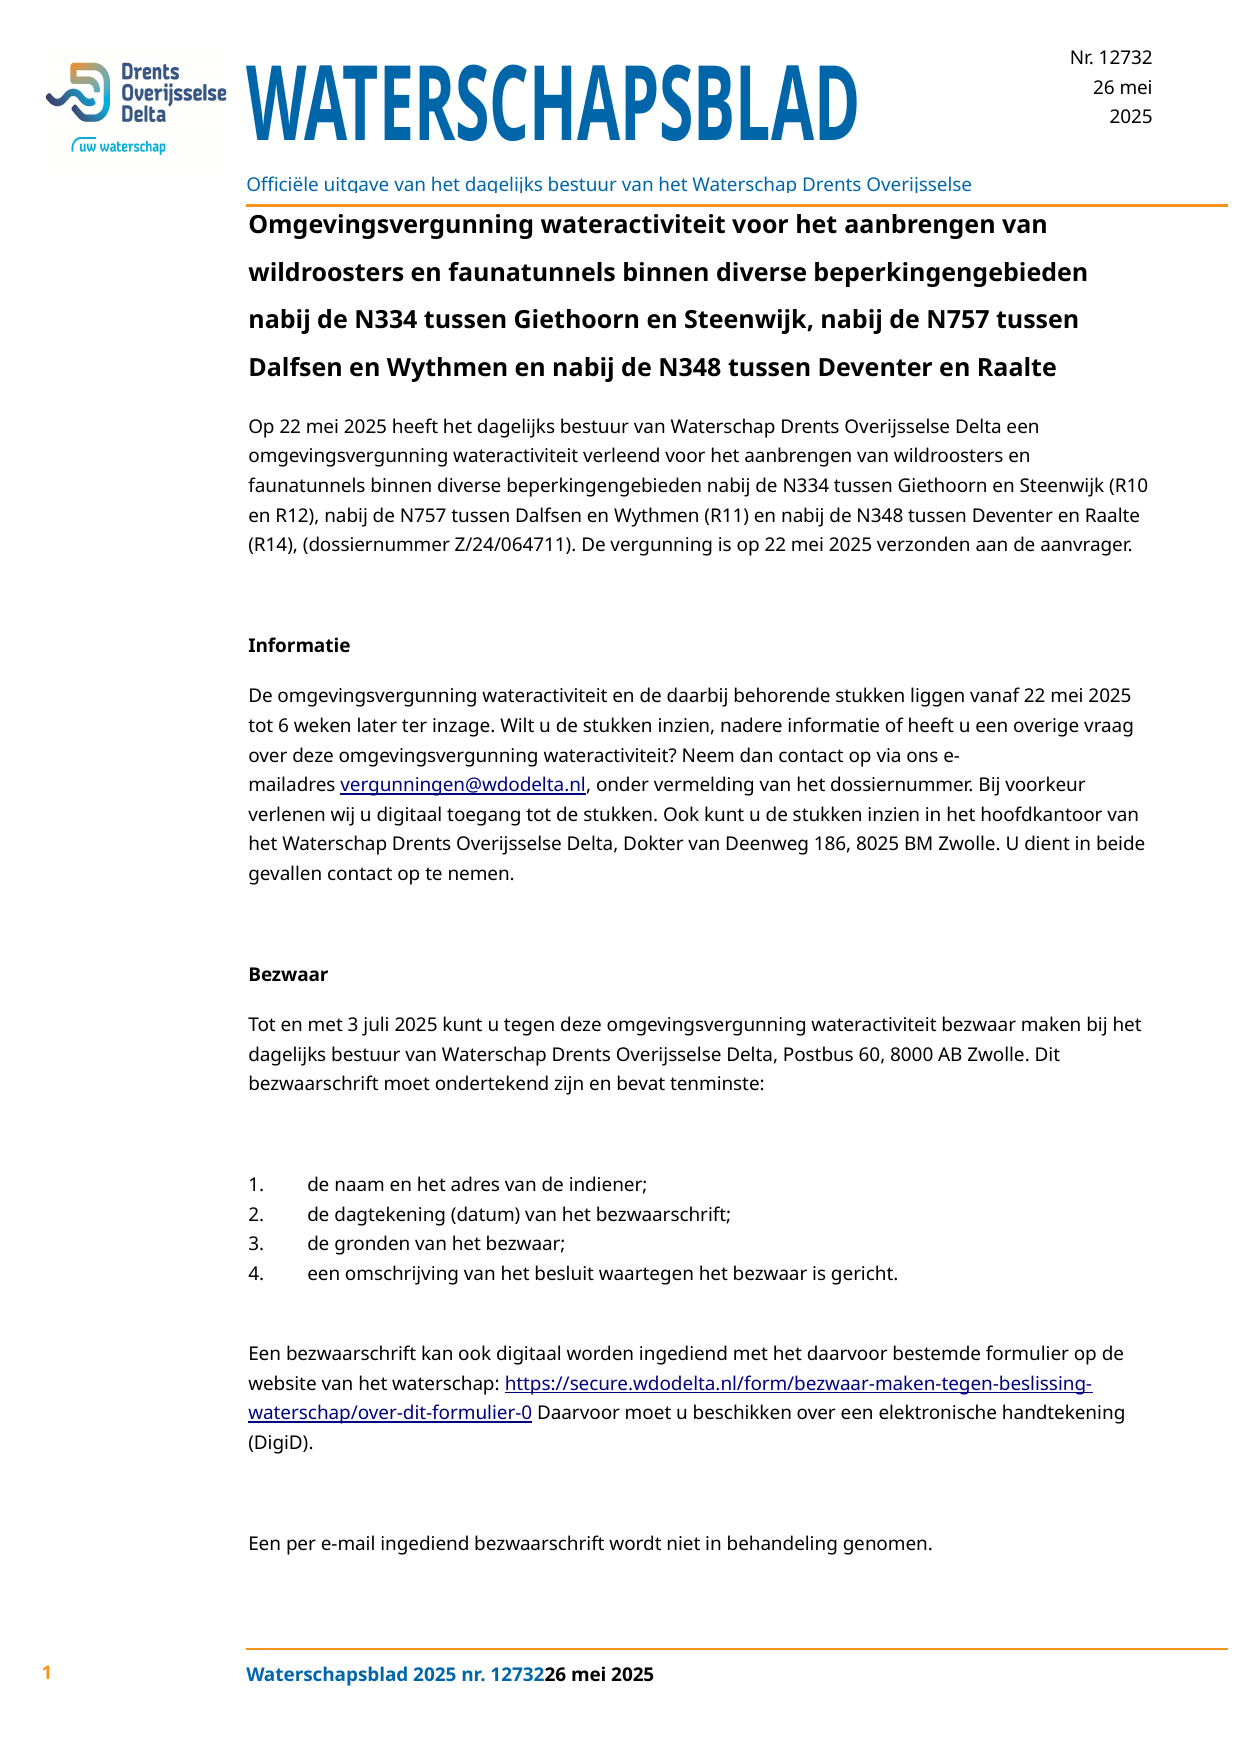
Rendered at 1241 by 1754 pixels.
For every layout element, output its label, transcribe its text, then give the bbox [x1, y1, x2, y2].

text Omgevingsvergunning wateractiviteit voor het aanbrengen van wildroosters en faunatunnels binnen diverse beperkingengebieden nabij de N334 tussen Giethoorn en Steenwijk, nabij de N757 tussen Dalfsen en Wythmen en nabij de N348 tussen Deventer en Raalte [248, 207, 1152, 384]
list een omschrijving van het besluit waartegen het bezwaar is gericht. [248, 1260, 1152, 1286]
text Bezwaar [248, 961, 1152, 987]
text Op 22 mei 2025 heeft het dagelijks bestuur van Waterschap Drents Overijsselse Delta een omgevingsvergunning wateractiviteit verleend voor het aanbrengen van wildroosters en faunatunnels binnen diverse beperkingengebieden nabij de N334 tussen Giethoorn en Steenwijk (R10 en R12), nabij de N757 tussen Dalfsen en Wythmen (R11) en nabij de N348 tussen Deventer en Raalte (R14), (dossiernummer Z/24/064711). De vergunning is op 22 mei 2025 verzonden aan de aanvrager. [248, 413, 1152, 557]
list de gronden van het bezwaar; [248, 1231, 1152, 1256]
text Een bezwaarschrift kan ook digitaal worden ingediend met het daarvoor bestemde formulier op de website van het waterschap: https://secure.wdodelta.nl/form/bezwaar-maken-tegen-beslissing-waterschap/over-dit-formulier-0 Daarvoor moet u beschikken over een elektronische handtekening (DigiD). [248, 1340, 1152, 1455]
text Tot en met 3 juli 2025 kunt u tegen deze omgevingsvergunning wateractiviteit bezwaar maken bij het dagelijks bestuur van Waterschap Drents Overijsselse Delta, Postbus 60, 8000 AB Zwolle. Dit bezwaarschrift moet ondertekend zijn en bevat tenminste: [248, 1011, 1152, 1096]
text Een per e-mail ingediend bezwaarschrift wordt niet in behandeling genomen. [248, 1530, 1152, 1556]
text Informatie [248, 632, 1152, 658]
picture [41, 47, 231, 172]
list de naam en het adres van de indiener; [248, 1171, 1152, 1197]
list de dagtekening (datum) van het bezwaarschrift; [248, 1201, 1152, 1227]
text De omgevingsvergunning wateractiviteit en de daarbij behorende stukken liggen vanaf 22 mei 2025 tot 6 weken later ter inzage. Wilt u de stukken inzien, nadere informatie of heeft u een overige vraag over deze omgevingsvergunning wateractiviteit? Neem dan contact op via ons e-mailadres vergunningen@wdodelta.nl, onder vermelding van het dossiernummer. Bij voorkeur verlenen wij u digitaal toegang tot de stukken. Ook kunt u de stukken inzien in het hoofdkantoor van het Waterschap Drents Overijsselse Delta, Dokter van Deenweg 186, 8025 BM Zwolle. U dient in beide gevallen contact op te nemen. [248, 683, 1152, 886]
